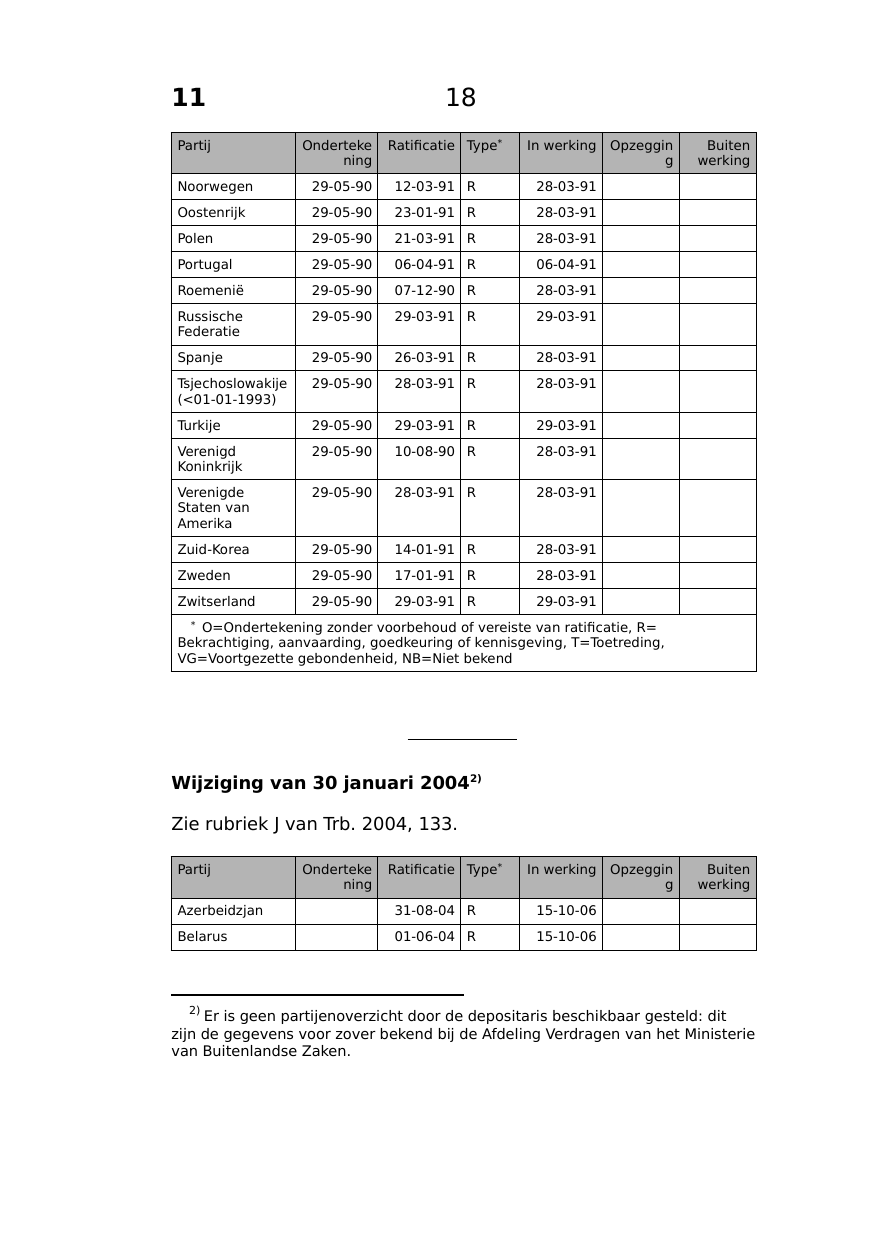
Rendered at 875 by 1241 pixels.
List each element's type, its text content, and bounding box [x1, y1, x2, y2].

table_cell [603, 925, 679, 949]
table_cell [603, 899, 679, 923]
table_cell 28-03-91 [520, 371, 602, 412]
table_cell 28-03-91 [520, 563, 602, 588]
table_cell 28-03-91 [520, 439, 602, 479]
table_cell 29-05-90 [296, 200, 377, 225]
table_cell * O=Ondertekening zonder voorbehoud of vereiste van ratificatie, R= Bekrachtiging, aanvaarding, goedkeuring of kennisgeving, T=Toetreding, VG=Voortgezette gebondenheid, NB=Niet bekend [172, 615, 756, 671]
table_cell R [461, 925, 519, 949]
table_cell [680, 278, 756, 303]
table_cell 26-03-91 [378, 346, 460, 370]
table_cell 29-05-90 [296, 174, 377, 199]
table_cell [680, 899, 756, 923]
table_header Partij [172, 133, 295, 173]
table_cell Belarus [172, 925, 295, 949]
table_cell [680, 480, 756, 536]
table_cell [603, 371, 679, 412]
table_cell 28-03-91 [520, 226, 602, 251]
table_cell 06-04-91 [520, 252, 602, 277]
table_cell 28-03-91 [378, 480, 460, 536]
table_header Ratificatie [378, 133, 460, 173]
table_cell [680, 304, 756, 344]
table_cell [603, 200, 679, 225]
table_header Opzegging [603, 133, 679, 173]
table_cell [603, 278, 679, 303]
table_cell 29-05-90 [296, 304, 377, 344]
table_cell 29-05-90 [296, 371, 377, 412]
table_cell 29-03-91 [378, 413, 460, 438]
table_cell R [461, 480, 519, 536]
table_header Partij [172, 857, 295, 898]
table_cell Zwitserland [172, 589, 295, 614]
table_cell [603, 439, 679, 479]
table_cell [680, 537, 756, 562]
table_cell Verenigd Koninkrijk [172, 439, 295, 479]
table_cell R [461, 589, 519, 614]
table_cell Roemenië [172, 278, 295, 303]
table_cell 15-10-06 [520, 925, 602, 949]
table_cell 29-03-91 [378, 304, 460, 344]
table_cell R [461, 563, 519, 588]
table_cell [680, 439, 756, 479]
table_cell Turkije [172, 413, 295, 438]
table_cell [603, 480, 679, 536]
text Zie rubriek J van Trb. 2004, 133. [171, 813, 756, 834]
table_cell [680, 371, 756, 412]
table_cell Russische Federatie [172, 304, 295, 344]
table_cell R [461, 537, 519, 562]
table_cell R [461, 252, 519, 277]
table_cell [680, 226, 756, 251]
table_cell [296, 925, 377, 949]
table_cell [680, 346, 756, 370]
table_cell 17-01-91 [378, 563, 460, 588]
table_cell R [461, 278, 519, 303]
table_cell [603, 563, 679, 588]
table_header In werking [520, 857, 602, 898]
table_cell R [461, 413, 519, 438]
table_cell [603, 252, 679, 277]
table_cell [603, 304, 679, 344]
table_cell [680, 252, 756, 277]
table_cell 07-12-90 [378, 278, 460, 303]
table_cell 21-03-91 [378, 226, 460, 251]
table_cell [296, 899, 377, 923]
table_cell Zweden [172, 563, 295, 588]
table_cell 10-08-90 [378, 439, 460, 479]
table_cell R [461, 174, 519, 199]
table_cell [603, 589, 679, 614]
table_cell [603, 174, 679, 199]
table_header Ondertekening [296, 133, 377, 173]
table_cell R [461, 439, 519, 479]
table_cell [603, 346, 679, 370]
table_cell 28-03-91 [520, 200, 602, 225]
text Er is geen partijenoverzicht door de depositaris beschikbaar gesteld: dit zijn de gegevens voor zover bekend bij de Afdeling Verdragen van het Ministerie van Buitenlandse Zaken. [171, 1004, 756, 1060]
table_cell 29-03-91 [520, 589, 602, 614]
table_cell Tsjechoslowakije (<01-01-1993) [172, 371, 295, 412]
table_cell R [461, 346, 519, 370]
table_cell 29-03-91 [520, 304, 602, 344]
table_header Buiten werking [680, 857, 756, 898]
table_cell 29-05-90 [296, 252, 377, 277]
table_cell 14-01-91 [378, 537, 460, 562]
table_cell [680, 589, 756, 614]
table_header Opzegging [603, 857, 679, 898]
table_cell [680, 174, 756, 199]
table_cell 29-05-90 [296, 226, 377, 251]
table_cell R [461, 304, 519, 344]
table_header Buiten werking [680, 133, 756, 173]
table_cell R [461, 200, 519, 225]
table_cell 29-05-90 [296, 346, 377, 370]
table_cell [603, 413, 679, 438]
table_cell 29-05-90 [296, 439, 377, 479]
table_cell [680, 413, 756, 438]
table_header Ondertekening [296, 857, 377, 898]
table_cell 29-05-90 [296, 413, 377, 438]
table_cell 31-08-04 [378, 899, 460, 923]
table_cell 29-05-90 [296, 278, 377, 303]
table_cell Zuid-Korea [172, 537, 295, 562]
table_cell [603, 537, 679, 562]
table_cell R [461, 371, 519, 412]
table_cell [680, 925, 756, 949]
table_cell 28-03-91 [520, 278, 602, 303]
table_header In werking [520, 133, 602, 173]
table_header Ratificatie [378, 857, 460, 898]
table_cell Spanje [172, 346, 295, 370]
table_header Type* [461, 133, 519, 173]
table_cell 29-05-90 [296, 589, 377, 614]
table_cell 28-03-91 [378, 371, 460, 412]
table_cell 28-03-91 [520, 537, 602, 562]
table_header Type* [461, 857, 519, 898]
table_cell 28-03-91 [520, 480, 602, 536]
table_cell Oostenrijk [172, 200, 295, 225]
table_cell 29-05-90 [296, 537, 377, 562]
table_cell Portugal [172, 252, 295, 277]
subtitle Wijziging van 30 januari 2004 [171, 773, 756, 793]
table_cell 28-03-91 [520, 174, 602, 199]
table_cell [680, 200, 756, 225]
table_cell 29-05-90 [296, 563, 377, 588]
table_cell 01-06-04 [378, 925, 460, 949]
table_cell 29-03-91 [378, 589, 460, 614]
table_cell R [461, 899, 519, 923]
table_cell Noorwegen [172, 174, 295, 199]
table_cell 23-01-91 [378, 200, 460, 225]
table_cell 06-04-91 [378, 252, 460, 277]
table_cell 12-03-91 [378, 174, 460, 199]
table_cell 29-05-90 [296, 480, 377, 536]
table_cell Verenigde Staten van Amerika [172, 480, 295, 536]
table_cell 28-03-91 [520, 346, 602, 370]
table_cell Azerbeidzjan [172, 899, 295, 923]
table_cell 29-03-91 [520, 413, 602, 438]
table_cell 15-10-06 [520, 899, 602, 923]
table_cell Polen [172, 226, 295, 251]
table_cell R [461, 226, 519, 251]
table_cell [603, 226, 679, 251]
table_cell [680, 563, 756, 588]
